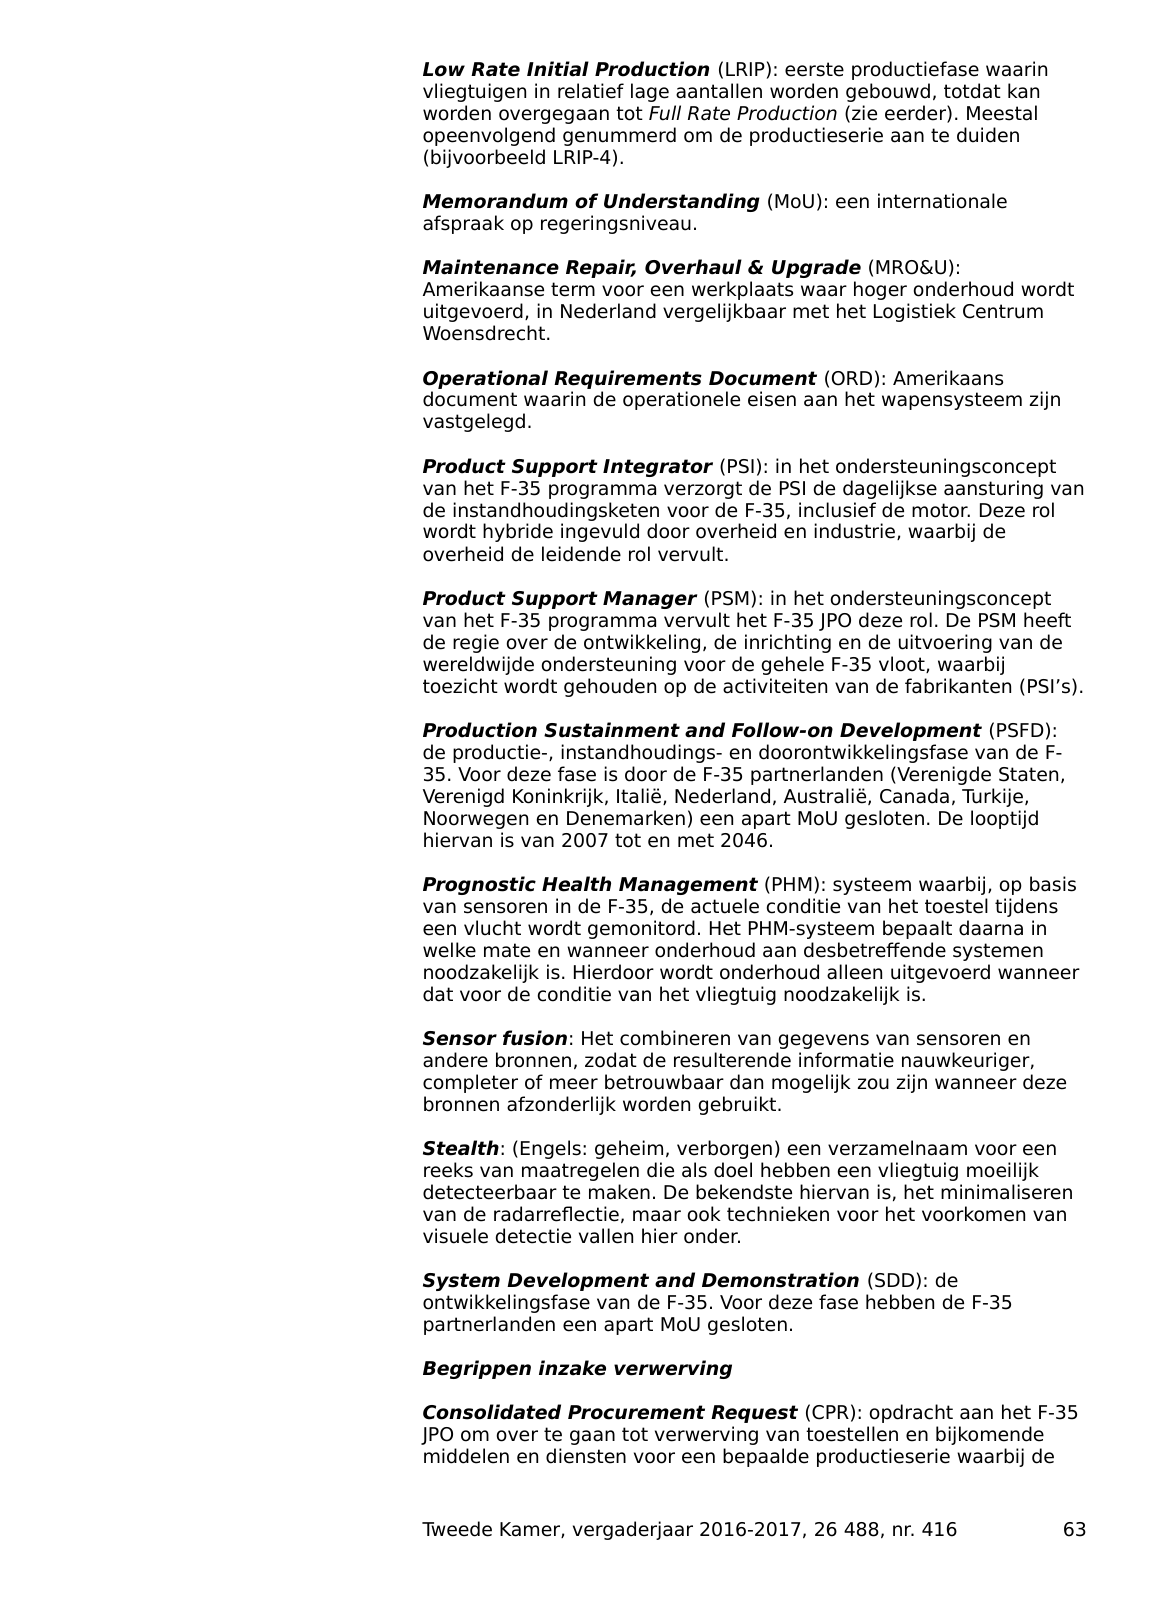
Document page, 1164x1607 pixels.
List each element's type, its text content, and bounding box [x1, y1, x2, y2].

text Prognostic Health Management (PHM): systeem waarbij, op basis van sensoren in de F-35, de actuele conditie van het toestel tijdens een vlucht wordt gemonitord. Het PHM-systeem bepaalt daarna in welke mate en wanneer onderhoud aan desbetreffende systemen noodzakelijk is. Hierdoor wordt onderhoud alleen uitgevoerd wanneer dat voor de conditie van het vliegtuig noodzakelijk is. [422, 874, 1087, 1006]
text Maintenance Repair, Overhaul & Upgrade (MRO&U): Amerikaanse term voor een werkplaats waar hoger onderhoud wordt uitgevoerd, in Nederland vergelijkbaar met het Logistiek Centrum Woensdrecht. [422, 257, 1087, 345]
text Product Support Manager (PSM): in het ondersteuningsconcept van het F-35 programma vervult het F-35 JPO deze rol. De PSM heeft de regie over de ontwikkeling, de inrichting en de uitvoering van de wereldwijde ondersteuning voor de gehele F-35 vloot, waarbij toezicht wordt gehouden op de activiteiten van de fabrikanten (PSI’s). [422, 588, 1087, 697]
text Production Sustainment and Follow-on Development (PSFD): de productie-, instandhoudings- en doorontwikkelingsfase van de F-35. Voor deze fase is door de F-35 partnerlanden (Verenigde Staten, Verenigd Koninkrijk, Italië, Nederland, Australië, Canada, Turkije, Noorwegen en Denemarken) een apart MoU gesloten. De looptijd hiervan is van 2007 tot en met 2046. [422, 720, 1087, 852]
text Stealth: (Engels: geheim, verborgen) een verzamelnaam voor een reeks van maatregelen die als doel hebben een vliegtuig moeilijk detecteerbaar te maken. De bekendste hiervan is, het minimaliseren van de radarreflectie, maar ook technieken voor het voorkomen van visuele detectie vallen hier onder. [422, 1138, 1087, 1248]
text Operational Requirements Document (ORD): Amerikaans document waarin de operationele eisen aan het wapensysteem zijn vastgelegd. [422, 367, 1087, 433]
text Product Support Integrator (PSI): in het ondersteuningsconcept van het F-35 programma verzorgt de PSI de dagelijkse aansturing van de instandhoudingsketen voor de F-35, inclusief de motor. Deze rol wordt hybride ingevuld door overheid en industrie, waarbij de overheid de leidende rol vervult. [422, 456, 1087, 565]
text Low Rate Initial Production (LRIP): eerste productiefase waarin vliegtuigen in relatief lage aantallen worden gebouwd, totdat kan worden overgegaan tot Full Rate Production (zie eerder). Meestal opeenvolgend genummerd om de productieserie aan te duiden (bijvoorbeeld LRIP-4). [422, 59, 1087, 169]
subtitle Begrippen inzake verwerving [422, 1358, 1087, 1380]
text Sensor fusion: Het combineren van gegevens van sensoren en andere bronnen, zodat de resulterende informatie nauwkeuriger, completer of meer betrouwbaar dan mogelijk zou zijn wanneer deze bronnen afzonderlijk worden gebruikt. [422, 1028, 1087, 1116]
text Consolidated Procurement Request (CPR): opdracht aan het F-35 JPO om over te gaan tot verwerving van toestellen en bijkomende middelen en diensten voor een bepaalde productieserie waarbij de [422, 1402, 1087, 1468]
text System Development and Demonstration (SDD): de ontwikkelingsfase van de F-35. Voor deze fase hebben de F-35 partnerlanden een apart MoU gesloten. [422, 1270, 1087, 1336]
text Memorandum of Understanding (MoU): een internationale afspraak op regeringsniveau. [422, 191, 1087, 235]
